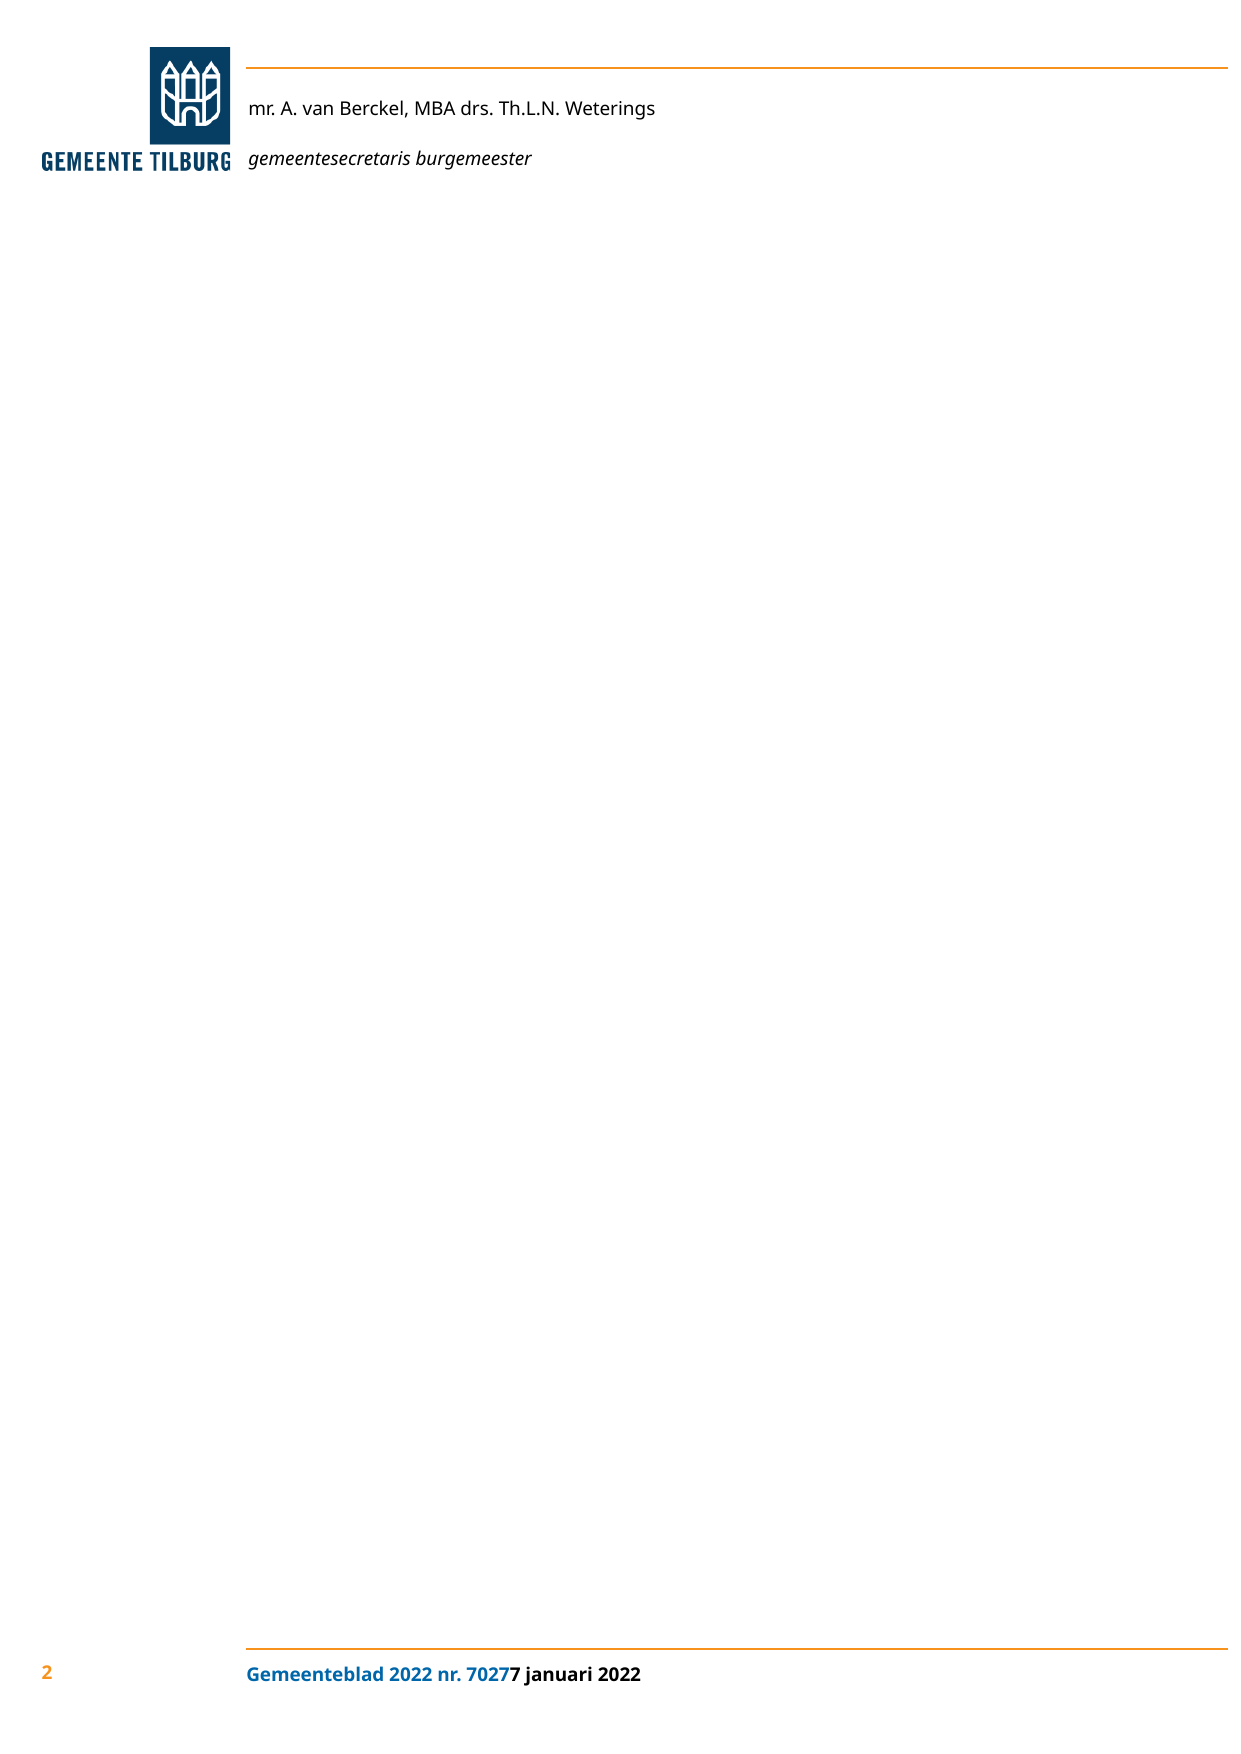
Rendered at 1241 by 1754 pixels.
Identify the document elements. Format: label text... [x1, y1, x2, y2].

text gemeentesecretaris burgemeester [248, 145, 1152, 171]
picture [41, 47, 231, 172]
text mr. A. van Berckel, MBA drs. Th.L.N. Weterings [248, 95, 1152, 121]
